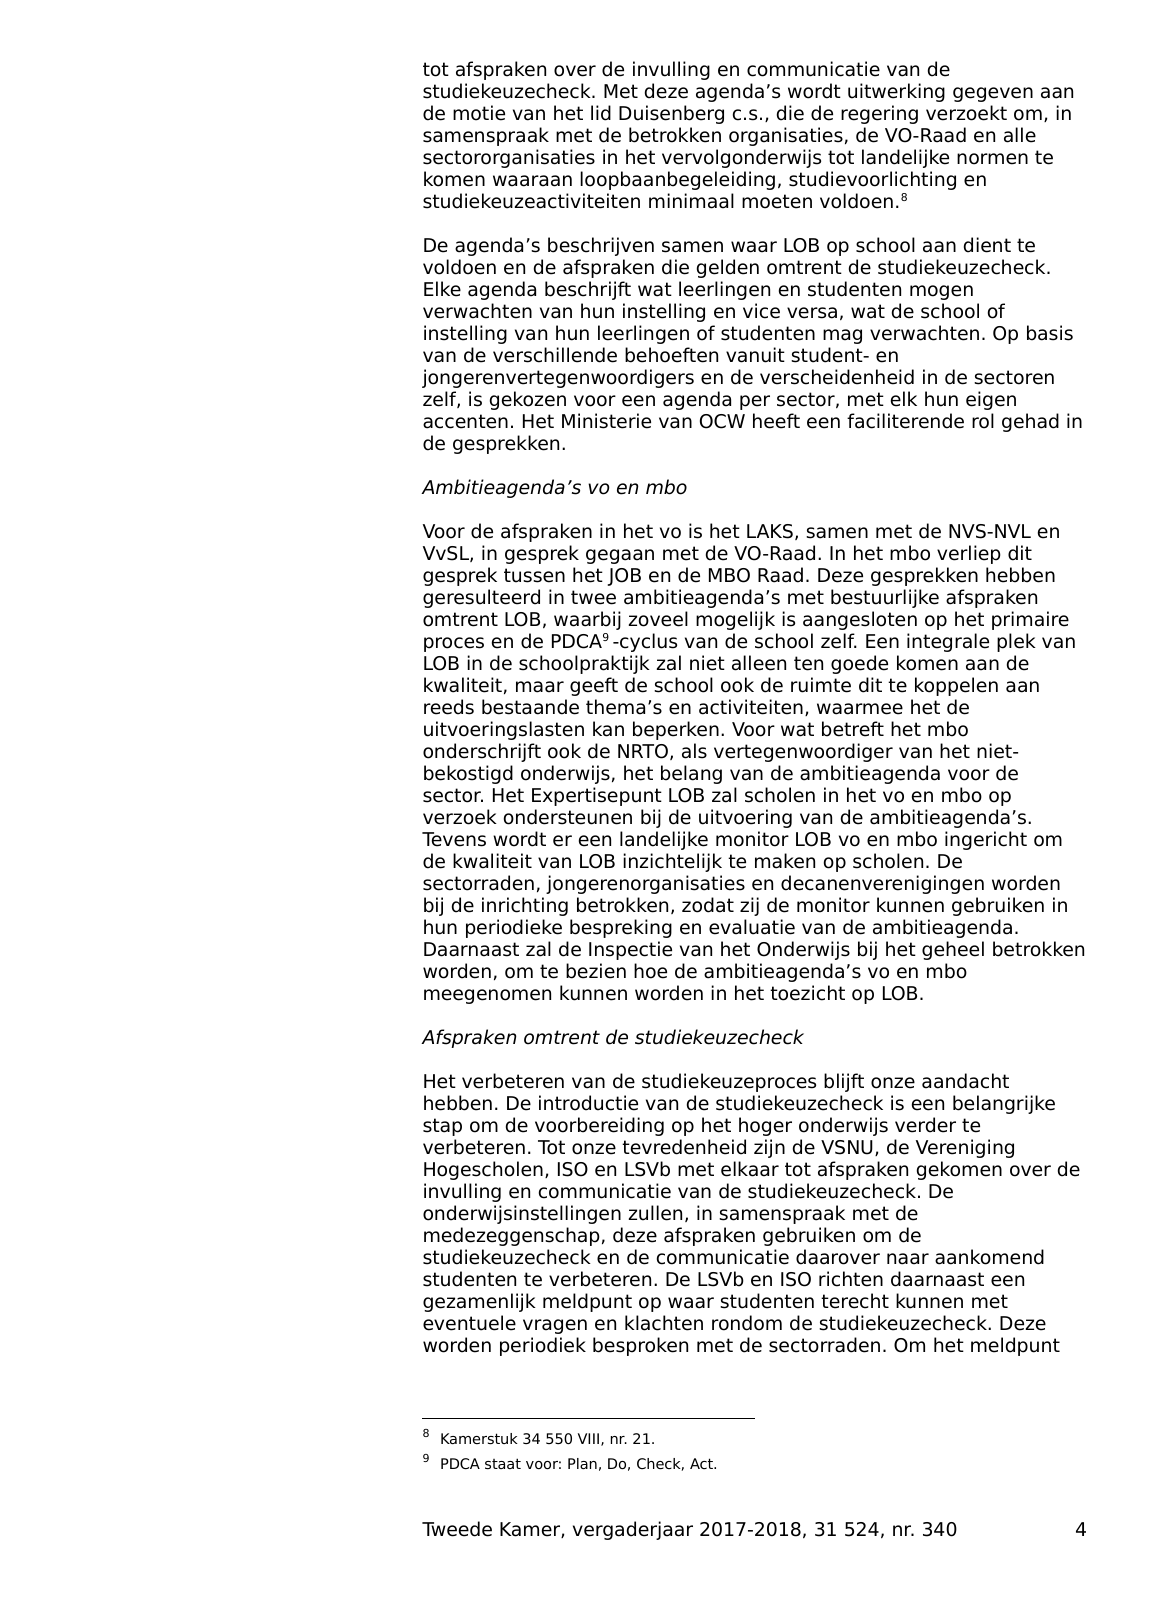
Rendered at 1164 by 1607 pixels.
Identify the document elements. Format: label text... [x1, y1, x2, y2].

subtitle Afspraken omtrent de studiekeuzecheck [422, 1027, 1087, 1049]
text De agenda’s beschrijven samen waar LOB op school aan dient te voldoen en de afspraken die gelden omtrent de studiekeuzecheck. Elke agenda beschrijft wat leerlingen en studenten mogen verwachten van hun instelling en vice versa, wat de school of instelling van hun leerlingen of studenten mag verwachten. Op basis van de verschillende behoeften vanuit student- en jongerenvertegenwoordigers en de verscheidenheid in de sectoren zelf, is gekozen voor een agenda per sector, met elk hun eigen accenten. Het Ministerie van OCW heeft een faciliterende rol gehad in de gesprekken. [422, 235, 1087, 455]
text Het verbeteren van de studiekeuzeproces blijft onze aandacht hebben. De introductie van de studiekeuzecheck is een belangrijke stap om de voorbereiding op het hoger onderwijs verder te verbeteren. Tot onze tevredenheid zijn de VSNU, de Vereniging Hogescholen, ISO en LSVb met elkaar tot afspraken gekomen over de invulling en communicatie van de studiekeuzecheck. De onderwijsinstellingen zullen, in samenspraak met de medezeggenschap, deze afspraken gebruiken om de studiekeuzecheck en de communicatie daarover naar aankomend studenten te verbeteren. De LSVb en ISO richten daarnaast een gezamenlijk meldpunt op waar studenten terecht kunnen met eventuele vragen en klachten rondom de studiekeuzecheck. Deze worden periodiek besproken met de sectorraden. Om het meldpunt [422, 1071, 1087, 1357]
text tot afspraken over de invulling en communicatie van de studiekeuzecheck. Met deze agenda’s wordt uitwerking gegeven aan de motie van het lid Duisenberg c.s., die de regering verzoekt om, in samenspraak met de betrokken organisaties, de VO-Raad en alle sectororganisaties in het vervolgonderwijs tot landelijke normen te komen waaraan loopbaanbegeleiding, studievoorlichting en studiekeuzeactiviteiten minimaal moeten voldoen. [422, 59, 1087, 213]
text PDCA staat voor: Plan, Do, Check, Act. [422, 1452, 1087, 1474]
text Voor de afspraken in het vo is het LAKS, samen met de NVS-NVL en VvSL, in gesprek gegaan met de VO-Raad. In het mbo verliep dit gesprek tussen het JOB en de MBO Raad. Deze gesprekken hebben geresulteerd in twee ambitieagenda’s met bestuurlijke afspraken omtrent LOB, waarbij zoveel mogelijk is aangesloten op het primaire proces en de PDCA-cyclus van de school zelf. Een integrale plek van LOB in de schoolpraktijk zal niet alleen ten goede komen aan de kwaliteit, maar geeft de school ook de ruimte dit te koppelen aan reeds bestaande thema’s en activiteiten, waarmee het de uitvoeringslasten kan beperken. Voor wat betreft het mbo onderschrijft ook de NRTO, als vertegenwoordiger van het niet-bekostigd onderwijs, het belang van de ambitieagenda voor de sector. Het Expertisepunt LOB zal scholen in het vo en mbo op verzoek ondersteunen bij de uitvoering van de ambitieagenda’s. Tevens wordt er een landelijke monitor LOB vo en mbo ingericht om de kwaliteit van LOB inzichtelijk te maken op scholen. De sectorraden, jongerenorganisaties en decanenverenigingen worden bij de inrichting betrokken, zodat zij de monitor kunnen gebruiken in hun periodieke bespreking en evaluatie van de ambitieagenda. Daarnaast zal de Inspectie van het Onderwijs bij het geheel betrokken worden, om te bezien hoe de ambitieagenda’s vo en mbo meegenomen kunnen worden in het toezicht op LOB. [422, 521, 1087, 1005]
text Kamerstuk 34 550 VIII, nr. 21. [422, 1427, 1087, 1449]
subtitle Ambitieagenda’s vo en mbo [422, 477, 1087, 499]
